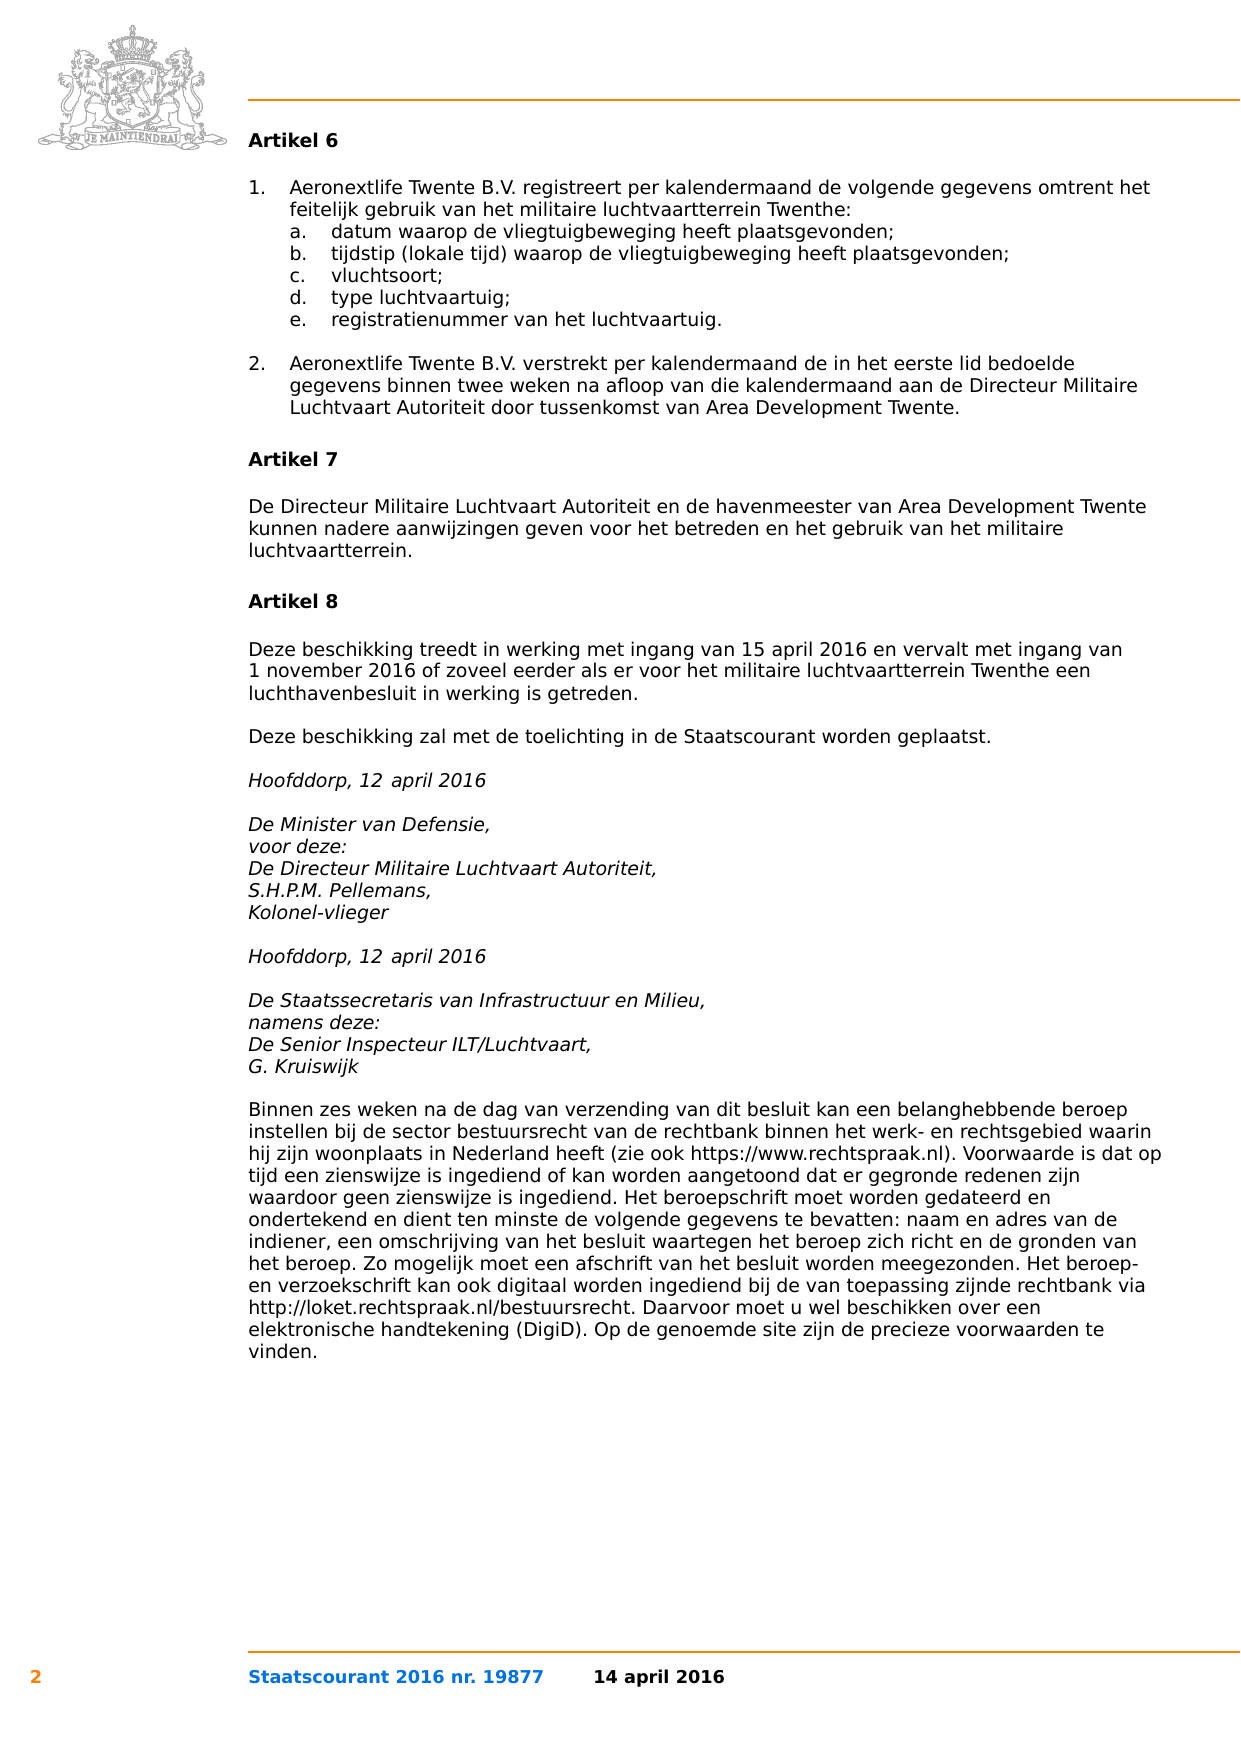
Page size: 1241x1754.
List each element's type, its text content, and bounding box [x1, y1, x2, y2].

picture [38, 25, 227, 150]
subtitle Artikel 8 [248, 591, 1163, 613]
text Hoofddorp, 12 april 2016 [248, 770, 1163, 792]
text De Staatssecretaris van Infrastructuur en Milieu, namens deze: De Senior Inspecteur ILT/Luchtvaart, G. Kruiswijk [248, 989, 1163, 1077]
text a. datum waarop de vliegtuigbeweging heeft plaatsgevonden; [289, 221, 1163, 243]
subtitle Artikel 7 [248, 448, 1163, 471]
subtitle Artikel 6 [248, 130, 1163, 152]
text Deze beschikking treedt in werking met ingang van 15 april 2016 en vervalt met ingang van 1 november 2016 of zoveel eerder als er voor het militaire luchtvaartterrein Twenthe een luchthavenbesluit in werking is getreden. [248, 638, 1163, 704]
text e. registratienummer van het luchtvaartuig. [289, 309, 1163, 331]
text 2. Aeronextlife Twente B.V. verstrekt per kalendermaand de in het eerste lid bedoelde gegevens binnen twee weken na afloop van die kalendermaand aan de Directeur Militaire Luchtvaart Autoriteit door tussenkomst van Area Development Twente. [248, 353, 1163, 418]
text c. vluchtsoort; [289, 265, 1163, 287]
text De Directeur Militaire Luchtvaart Autoriteit en de havenmeester van Area Development Twente kunnen nadere aanwijzingen geven voor het betreden en het gebruik van het militaire luchtvaartterrein. [248, 496, 1163, 561]
text Deze beschikking zal met de toelichting in de Staatscourant worden geplaatst. [248, 726, 1163, 748]
text b. tijdstip (lokale tijd) waarop de vliegtuigbeweging heeft plaatsgevonden; [289, 243, 1163, 265]
text Binnen zes weken na de dag van verzending van dit besluit kan een belanghebbende beroep instellen bij de sector bestuursrecht van de rechtbank binnen het werk- en rechtsgebied waarin hij zijn woonplaats in Nederland heeft (zie ook https://www.rechtspraak.nl). Voorwaarde is dat op tijd een zienswijze is ingediend of kan worden aangetoond dat er gegronde redenen zijn waardoor geen zienswijze is ingediend. Het beroepschrift moet worden gedateerd en ondertekend en dient ten minste de volgende gegevens te bevatten: naam en adres van de indiener, een omschrijving van het besluit waartegen het beroep zich richt en de gronden van het beroep. Zo mogelijk moet een afschrift van het besluit worden meegezonden. Het beroep- en verzoekschrift kan ook digitaal worden ingediend bij de van toepassing zijnde rechtbank via http://loket.rechtspraak.nl/bestuursrecht. Daarvoor moet u wel beschikken over een elektronische handtekening (DigiD). Op de genoemde site zijn de precieze voorwaarden te vinden. [248, 1099, 1163, 1363]
text De Minister van Defensie, voor deze: De Directeur Militaire Luchtvaart Autoriteit, S.H.P.M. Pellemans, Kolonel-vlieger [248, 814, 1163, 924]
text Hoofddorp, 12 april 2016 [248, 946, 1163, 968]
text d. type luchtvaartuig; [289, 287, 1163, 309]
text 1. Aeronextlife Twente B.V. registreert per kalendermaand de volgende gegevens omtrent het feitelijk gebruik van het militaire luchtvaartterrein Twenthe: [248, 177, 1163, 221]
